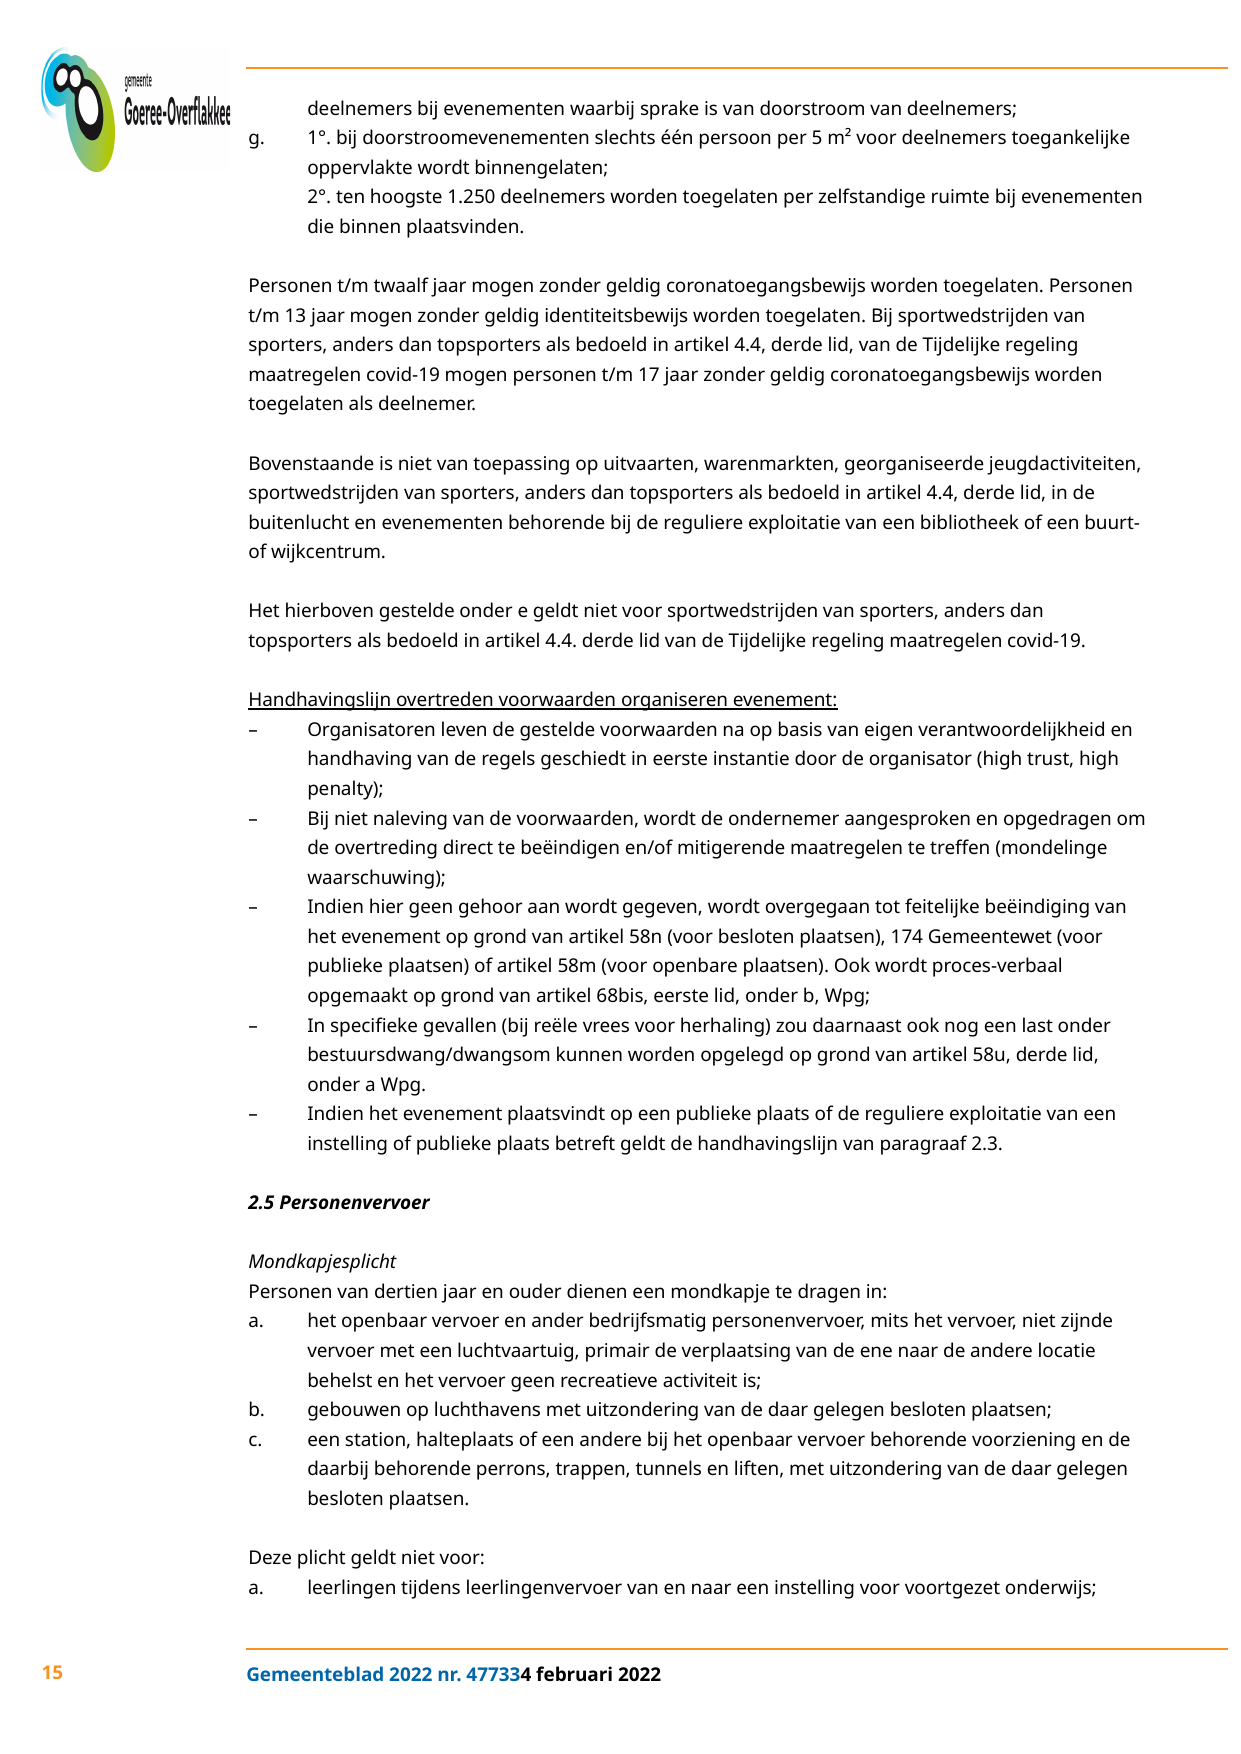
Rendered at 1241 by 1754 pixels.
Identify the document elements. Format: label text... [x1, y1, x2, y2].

list leerlingen tijdens leerlingenvervoer van en naar een instelling voor voortgezet onderwijs; [248, 1574, 1152, 1600]
list Organisatoren leven de gestelde voorwaarden na op basis van eigen verantwoordelijkheid en handhaving van de regels geschiedt in eerste instantie door de organisator (high trust, high penalty); [248, 716, 1152, 801]
list 2°. ten hoogste 1.250 deelnemers worden toegelaten per zelfstandige ruimte bij evenementen die binnen plaatsvinden. [248, 183, 1152, 239]
list deelnemers bij evenementen waarbij sprake is van doorstroom van deelnemers; [248, 95, 1152, 121]
text Bovenstaande is niet van toepassing op uitvaarten, warenmarkten, georganiseerde jeugdactiviteiten, sportwedstrijden van sporters, anders dan topsporters als bedoeld in artikel 4.4, derde lid, in de buitenlucht en evenementen behorende bij de reguliere exploitatie van een bibliotheek of een buurt- of wijkcentrum. [248, 450, 1152, 564]
picture [41, 47, 231, 172]
list gebouwen op luchthavens met uitzondering van de daar gelegen besloten plaatsen; [248, 1396, 1152, 1422]
list Bij niet naleving van de voorwaarden, wordt de ondernemer aangesproken en opgedragen om de overtreding direct te beëindigen en/of mitigerende maatregelen te treffen (mondelinge waarschuwing); [248, 805, 1152, 890]
list een station, halteplaats of een andere bij het openbaar vervoer behorende voorziening en de daarbij behorende perrons, trappen, tunnels en liften, met uitzondering van de daar gelegen besloten plaatsen. [248, 1426, 1152, 1511]
text Deze plicht geldt niet voor: [248, 1544, 1152, 1570]
list In specifieke gevallen (bij reële vrees voor herhaling) zou daarnaast ook nog een last onder bestuursdwang/dwangsom kunnen worden opgelegd op grond van artikel 58u, derde lid, onder a Wpg. [248, 1012, 1152, 1097]
text Personen t/m twaalf jaar mogen zonder geldig coronatoegangsbewijs worden toegelaten. Personen t/m 13 jaar mogen zonder geldig identiteitsbewijs worden toegelaten. Bij sportwedstrijden van sporters, anders dan topsporters als bedoeld in artikel 4.4, derde lid, van de Tijdelijke regeling maatregelen covid-19 mogen personen t/m 17 jaar zonder geldig coronatoegangsbewijs worden toegelaten als deelnemer. [248, 272, 1152, 416]
text 2.5 Personenvervoer [248, 1189, 1152, 1215]
text Handhavingslijn overtreden voorwaarden organiseren evenement: [248, 686, 1152, 712]
text Personen van dertien jaar en ouder dienen een mondkapje te dragen in: [248, 1278, 1152, 1304]
list 1°. bij doorstroomevenementen slechts één persoon per 5 m² voor deelnemers toegankelijke oppervlakte wordt binnengelaten; [248, 124, 1152, 180]
text Mondkapjesplicht [248, 1248, 1152, 1274]
list het openbaar vervoer en ander bedrijfsmatig personenvervoer, mits het vervoer, niet zijnde vervoer met een luchtvaartuig, primair de verplaatsing van de ene naar de andere locatie behelst en het vervoer geen recreatieve activiteit is; [248, 1308, 1152, 1393]
text Het hierboven gestelde onder e geldt niet voor sportwedstrijden van sporters, anders dan topsporters als bedoeld in artikel 4.4. derde lid van de Tijdelijke regeling maatregelen covid-19. [248, 598, 1152, 653]
list Indien het evenement plaatsvindt op een publieke plaats of de reguliere exploitatie van een instelling of publieke plaats betreft geldt de handhavingslijn van paragraaf 2.3. [248, 1101, 1152, 1156]
list Indien hier geen gehoor aan wordt gegeven, wordt overgegaan tot feitelijke beëindiging van het evenement op grond van artikel 58n (voor besloten plaatsen), 174 Gemeentewet (voor publieke plaatsen) of artikel 58m (voor openbare plaatsen). Ook wordt proces-verbaal opgemaakt op grond van artikel 68bis, eerste lid, onder b, Wpg; [248, 893, 1152, 1008]
